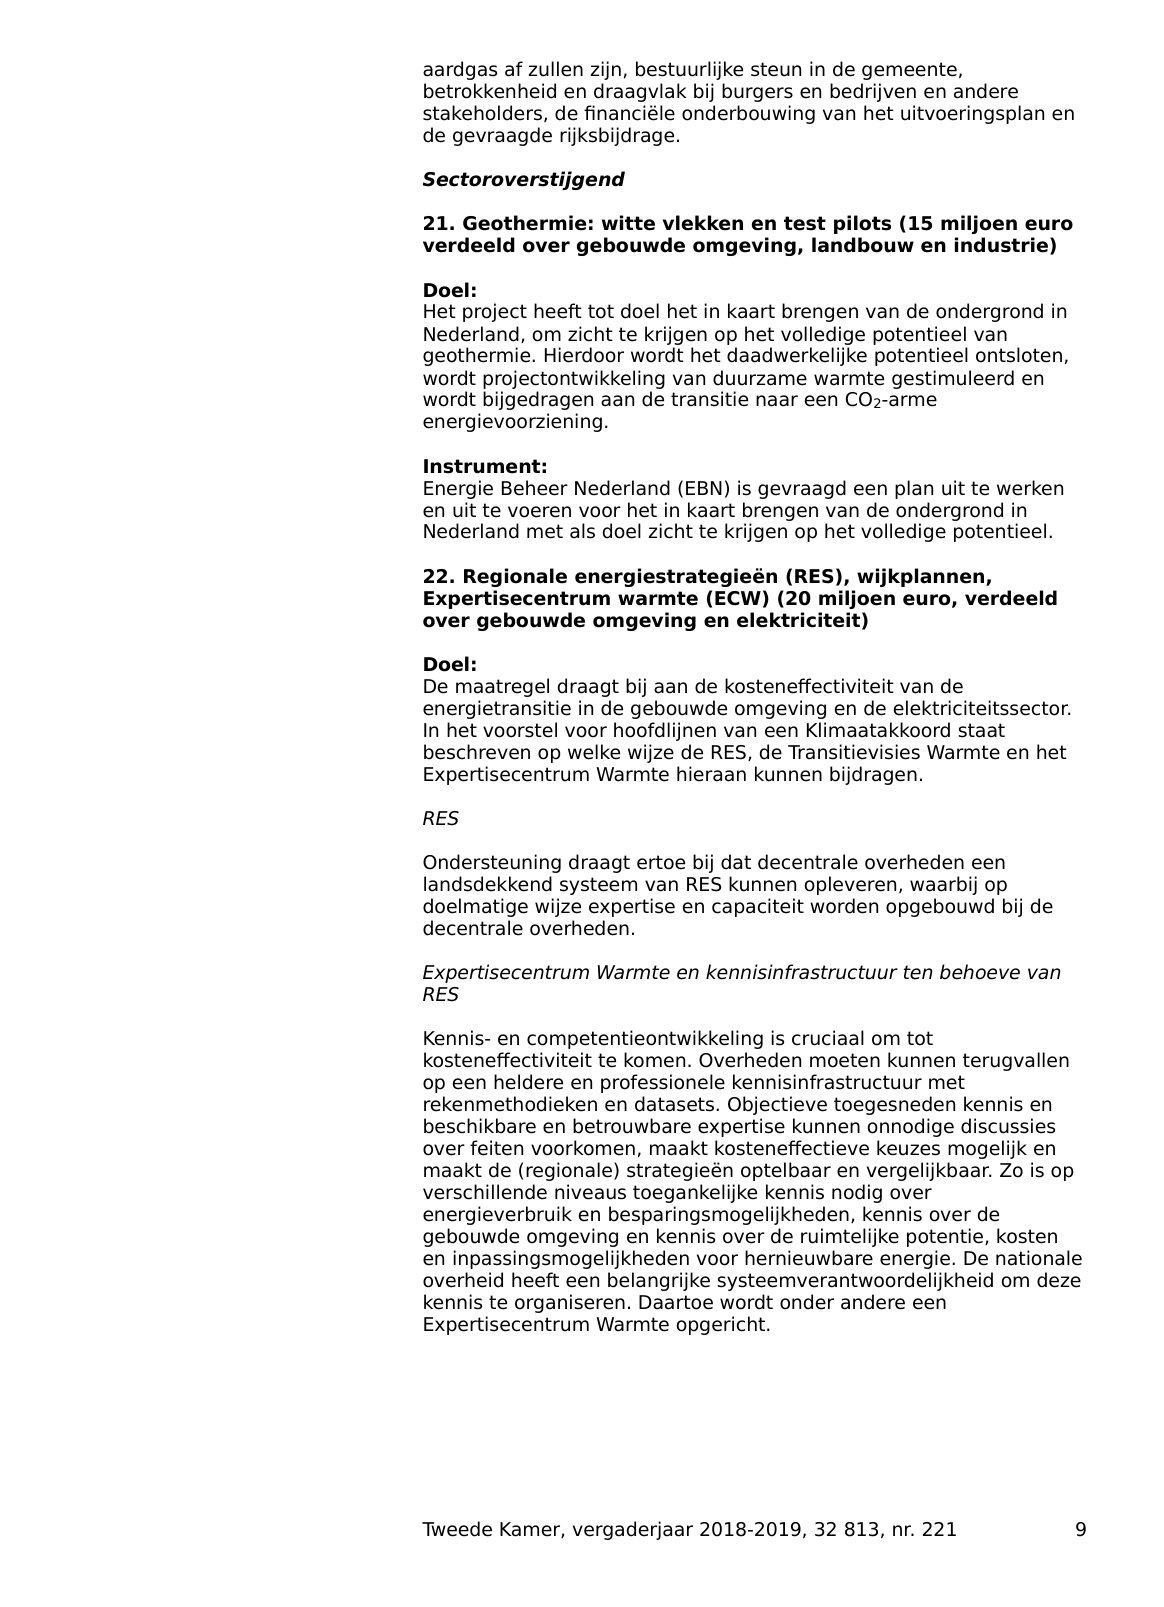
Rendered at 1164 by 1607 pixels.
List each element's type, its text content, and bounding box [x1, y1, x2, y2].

text Doel: [422, 279, 1087, 301]
text Doel: [422, 654, 1087, 676]
text Ondersteuning draagt ertoe bij dat decentrale overheden een landsdekkend systeem van RES kunnen opleveren, waarbij op doelmatige wijze expertise en capaciteit worden opgebouwd bij de decentrale overheden. [422, 852, 1087, 940]
text Energie Beheer Nederland (EBN) is gevraagd een plan uit te werken en uit te voeren voor het in kaart brengen van de ondergrond in Nederland met als doel zicht te krijgen op het volledige potentieel. [422, 477, 1087, 543]
subtitle 22. Regionale energiestrategieën (RES), wijkplannen, Expertisecentrum warmte (ECW) (20 miljoen euro, verdeeld over gebouwde omgeving en elektriciteit) [422, 566, 1087, 632]
subtitle 21. Geothermie: witte vlekken en test pilots (15 miljoen euro verdeeld over gebouwde omgeving, landbouw en industrie) [422, 213, 1087, 257]
text aardgas af zullen zijn, bestuurlijke steun in de gemeente, betrokkenheid en draagvlak bij burgers en bedrijven en andere stakeholders, de financiële onderbouwing van het uitvoeringsplan en de gevraagde rijksbijdrage. [422, 59, 1087, 147]
text De maatregel draagt bij aan de kosteneffectiviteit van de energietransitie in de gebouwde omgeving en de elektriciteitssector. In het voorstel voor hoofdlijnen van een Klimaatakkoord staat beschreven op welke wijze de RES, de Transitievisies Warmte en het Expertisecentrum Warmte hieraan kunnen bijdragen. [422, 676, 1087, 786]
text Kennis- en competentieontwikkeling is cruciaal om tot kosteneffectiviteit te komen. Overheden moeten kunnen terugvallen op een heldere en professionele kennisinfrastructuur met rekenmethodieken en datasets. Objectieve toegesneden kennis en beschikbare en betrouwbare expertise kunnen onnodige discussies over feiten voorkomen, maakt kosteneffectieve keuzes mogelijk en maakt de (regionale) strategieën optelbaar en vergelijkbaar. Zo is op verschillende niveaus toegankelijke kennis nodig over energieverbruik en besparingsmogelijkheden, kennis over de gebouwde omgeving en kennis over de ruimtelijke potentie, kosten en inpassingsmogelijkheden voor hernieuwbare energie. De nationale overheid heeft een belangrijke systeemverantwoordelijkheid om deze kennis te organiseren. Daartoe wordt onder andere een Expertisecentrum Warmte opgericht. [422, 1028, 1087, 1336]
text Instrument: [422, 456, 1087, 477]
text Het project heeft tot doel het in kaart brengen van de ondergrond in Nederland, om zicht te krijgen op het volledige potentieel van geothermie. Hierdoor wordt het daadwerkelijke potentieel ontsloten, wordt projectontwikkeling van duurzame warmte gestimuleerd en wordt bijgedragen aan de transitie naar een CO2-arme energievoorziening. [422, 301, 1087, 433]
subtitle RES [422, 808, 1087, 830]
subtitle Expertisecentrum Warmte en kennisinfrastructuur ten behoeve van RES [422, 962, 1087, 1006]
subtitle Sectoroverstijgend [422, 169, 1087, 191]
